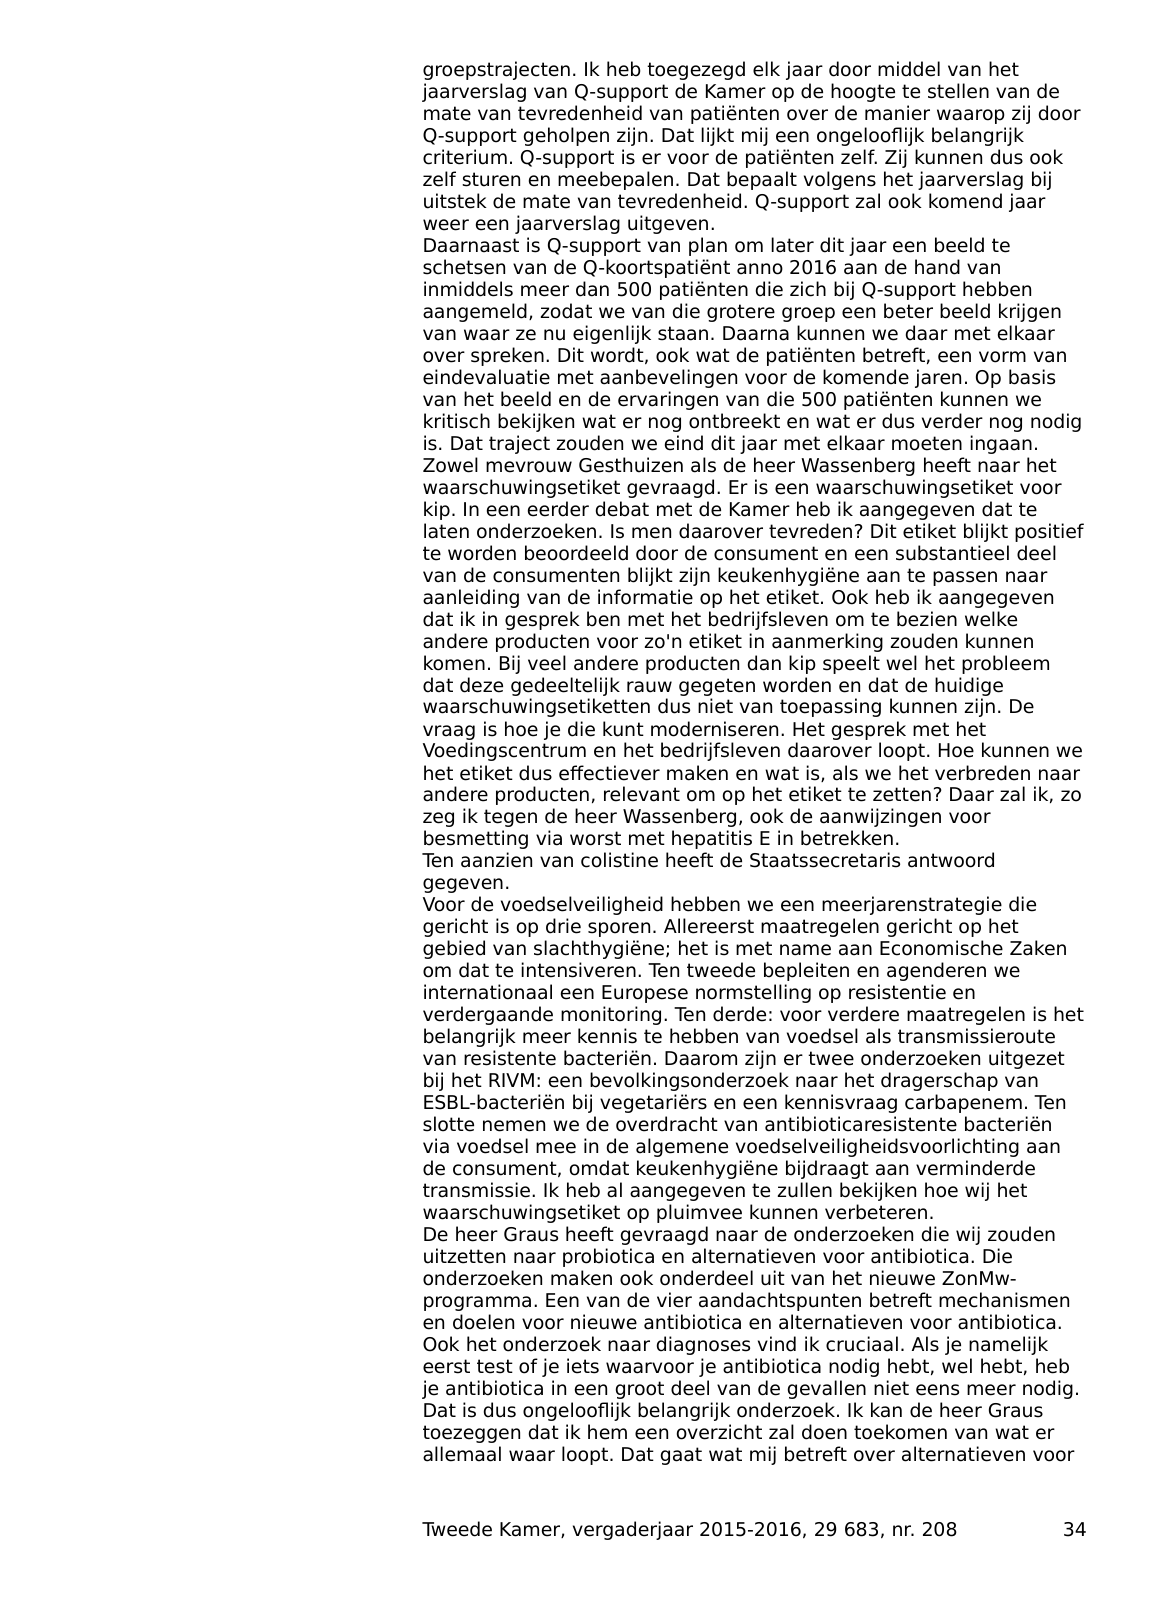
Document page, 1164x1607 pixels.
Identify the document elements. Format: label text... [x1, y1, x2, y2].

text Daarnaast is Q-support van plan om later dit jaar een beeld te schetsen van de Q-koortspatiënt anno 2016 aan de hand van inmiddels meer dan 500 patiënten die zich bij Q-support hebben aangemeld, zodat we van die grotere groep een beter beeld krijgen van waar ze nu eigenlijk staan. Daarna kunnen we daar met elkaar over spreken. Dit wordt, ook wat de patiënten betreft, een vorm van eindevaluatie met aanbevelingen voor de komende jaren. Op basis van het beeld en de ervaringen van die 500 patiënten kunnen we kritisch bekijken wat er nog ontbreekt en wat er dus verder nog nodig is. Dat traject zouden we eind dit jaar met elkaar moeten ingaan. [422, 235, 1087, 455]
text Ten aanzien van colistine heeft de Staatssecretaris antwoord gegeven. [422, 850, 1087, 894]
text groepstrajecten. Ik heb toegezegd elk jaar door middel van het jaarverslag van Q-support de Kamer op de hoogte te stellen van de mate van tevredenheid van patiënten over de manier waarop zij door Q-support geholpen zijn. Dat lijkt mij een ongelooflijk belangrijk criterium. Q-support is er voor de patiënten zelf. Zij kunnen dus ook zelf sturen en meebepalen. Dat bepaalt volgens het jaarverslag bij uitstek de mate van tevredenheid. Q-support zal ook komend jaar weer een jaarverslag uitgeven. [422, 59, 1087, 235]
text De heer Graus heeft gevraagd naar de onderzoeken die wij zouden uitzetten naar probiotica en alternatieven voor antibiotica. Die onderzoeken maken ook onderdeel uit van het nieuwe ZonMw-programma. Een van de vier aandachtspunten betreft mechanismen en doelen voor nieuwe antibiotica en alternatieven voor antibiotica. Ook het onderzoek naar diagnoses vind ik cruciaal. Als je namelijk eerst test of je iets waarvoor je antibiotica nodig hebt, wel hebt, heb je antibiotica in een groot deel van de gevallen niet eens meer nodig. Dat is dus ongelooflijk belangrijk onderzoek. Ik kan de heer Graus toezeggen dat ik hem een overzicht zal doen toekomen van wat er allemaal waar loopt. Dat gaat wat mij betreft over alternatieven voor [422, 1224, 1087, 1466]
text Voor de voedselveiligheid hebben we een meerjarenstrategie die gericht is op drie sporen. Allereerst maatregelen gericht op het gebied van slachthygiëne; het is met name aan Economische Zaken om dat te intensiveren. Ten tweede bepleiten en agenderen we internationaal een Europese normstelling op resistentie en verdergaande monitoring. Ten derde: voor verdere maatregelen is het belangrijk meer kennis te hebben van voedsel als transmissieroute van resistente bacteriën. Daarom zijn er twee onderzoeken uitgezet bij het RIVM: een bevolkingsonderzoek naar het dragerschap van ESBL-bacteriën bij vegetariërs en een kennisvraag carbapenem. Ten slotte nemen we de overdracht van antibioticaresistente bacteriën via voedsel mee in de algemene voedselveiligheidsvoorlichting aan de consument, omdat keukenhygiëne bijdraagt aan verminderde transmissie. Ik heb al aangegeven te zullen bekijken hoe wij het waarschuwingsetiket op pluimvee kunnen verbeteren. [422, 894, 1087, 1224]
text Zowel mevrouw Gesthuizen als de heer Wassenberg heeft naar het waarschuwingsetiket gevraagd. Er is een waarschuwingsetiket voor kip. In een eerder debat met de Kamer heb ik aangegeven dat te laten onderzoeken. Is men daarover tevreden? Dit etiket blijkt positief te worden beoordeeld door de consument en een substantieel deel van de consumenten blijkt zijn keukenhygiëne aan te passen naar aanleiding van de informatie op het etiket. Ook heb ik aangegeven dat ik in gesprek ben met het bedrijfsleven om te bezien welke andere producten voor zo'n etiket in aanmerking zouden kunnen komen. Bij veel andere producten dan kip speelt wel het probleem dat deze gedeeltelijk rauw gegeten worden en dat de huidige waarschuwingsetiketten dus niet van toepassing kunnen zijn. De vraag is hoe je die kunt moderniseren. Het gesprek met het Voedingscentrum en het bedrijfsleven daarover loopt. Hoe kunnen we het etiket dus effectiever maken en wat is, als we het verbreden naar andere producten, relevant om op het etiket te zetten? Daar zal ik, zo zeg ik tegen de heer Wassenberg, ook de aanwijzingen voor besmetting via worst met hepatitis E in betrekken. [422, 455, 1087, 850]
